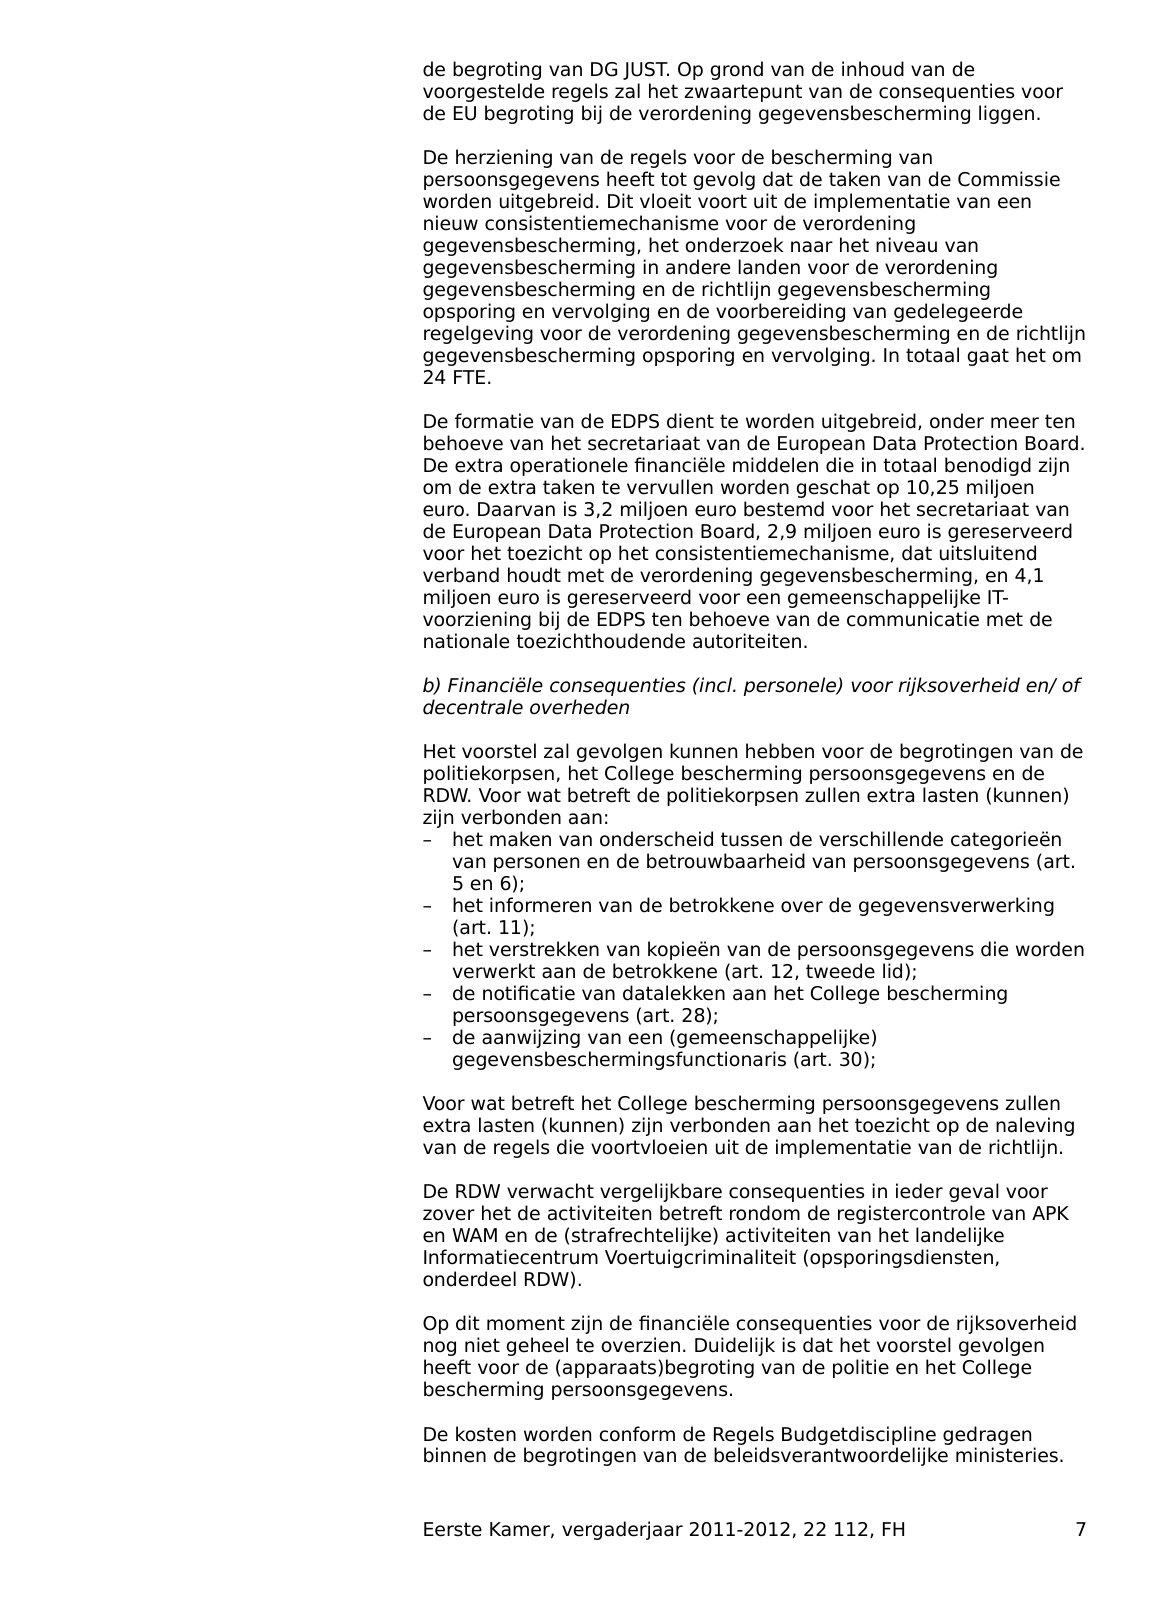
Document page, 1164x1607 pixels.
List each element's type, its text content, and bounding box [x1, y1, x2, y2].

text – de notificatie van datalekken aan het College bescherming persoonsgegevens (art. 28); [422, 983, 1087, 1027]
text de begroting van DG JUST. Op grond van de inhoud van de voorgestelde regels zal het zwaartepunt van de consequenties voor de EU begroting bij de verordening gegevensbescherming liggen. [422, 59, 1087, 125]
text De RDW verwacht vergelijkbare consequenties in ieder geval voor zover het de activiteiten betreft rondom de registercontrole van APK en WAM en de (strafrechtelijke) activiteiten van het landelijke Informatiecentrum Voertuigcriminaliteit (opsporingsdiensten, onderdeel RDW). [422, 1181, 1087, 1291]
text De herziening van de regels voor de bescherming van persoonsgegevens heeft tot gevolg dat de taken van de Commissie worden uitgebreid. Dit vloeit voort uit de implementatie van een nieuw consistentiemechanisme voor de verordening gegevensbescherming, het onderzoek naar het niveau van gegevensbescherming in andere landen voor de verordening gegevensbescherming en de richtlijn gegevensbescherming opsporing en vervolging en de voorbereiding van gedelegeerde regelgeving voor de verordening gegevensbescherming en de richtlijn gegevensbescherming opsporing en vervolging. In totaal gaat het om 24 FTE. [422, 147, 1087, 389]
text – de aanwijzing van een (gemeenschappelijke) gegevensbeschermingsfunctionaris (art. 30); [422, 1027, 1087, 1071]
text – het verstrekken van kopieën van de persoonsgegevens die worden verwerkt aan de betrokkene (art. 12, tweede lid); [422, 939, 1087, 983]
text Voor wat betreft het College bescherming persoonsgegevens zullen extra lasten (kunnen) zijn verbonden aan het toezicht op de naleving van de regels die voortvloeien uit de implementatie van de richtlijn. [422, 1093, 1087, 1159]
text Op dit moment zijn de financiële consequenties voor de rijksoverheid nog niet geheel te overzien. Duidelijk is dat het voorstel gevolgen heeft voor de (apparaats)begroting van de politie en het College bescherming persoonsgegevens. [422, 1313, 1087, 1401]
text De formatie van de EDPS dient te worden uitgebreid, onder meer ten behoeve van het secretariaat van de European Data Protection Board. De extra operationele financiële middelen die in totaal benodigd zijn om de extra taken te vervullen worden geschat op 10,25 miljoen euro. Daarvan is 3,2 miljoen euro bestemd voor het secretariaat van de European Data Protection Board, 2,9 miljoen euro is gereserveerd voor het toezicht op het consistentiemechanisme, dat uitsluitend verband houdt met de verordening gegevensbescherming, en 4,1 miljoen euro is gereserveerd voor een gemeenschappelijke IT-voorziening bij de EDPS ten behoeve van de communicatie met de nationale toezichthoudende autoriteiten. [422, 411, 1087, 653]
text Het voorstel zal gevolgen kunnen hebben voor de begrotingen van de politiekorpsen, het College bescherming persoonsgegevens en de RDW. Voor wat betreft de politiekorpsen zullen extra lasten (kunnen) zijn verbonden aan: [422, 741, 1087, 829]
text – het informeren van de betrokkene over de gegevensverwerking (art. 11); [422, 895, 1087, 939]
text – het maken van onderscheid tussen de verschillende categorieën van personen en de betrouwbaarheid van persoonsgegevens (art. 5 en 6); [422, 829, 1087, 895]
subtitle b) Financiële consequenties (incl. personele) voor rijksoverheid en/ of decentrale overheden [422, 675, 1087, 719]
text De kosten worden conform de Regels Budgetdiscipline gedragen binnen de begrotingen van de beleidsverantwoordelijke ministeries. [422, 1423, 1087, 1467]
